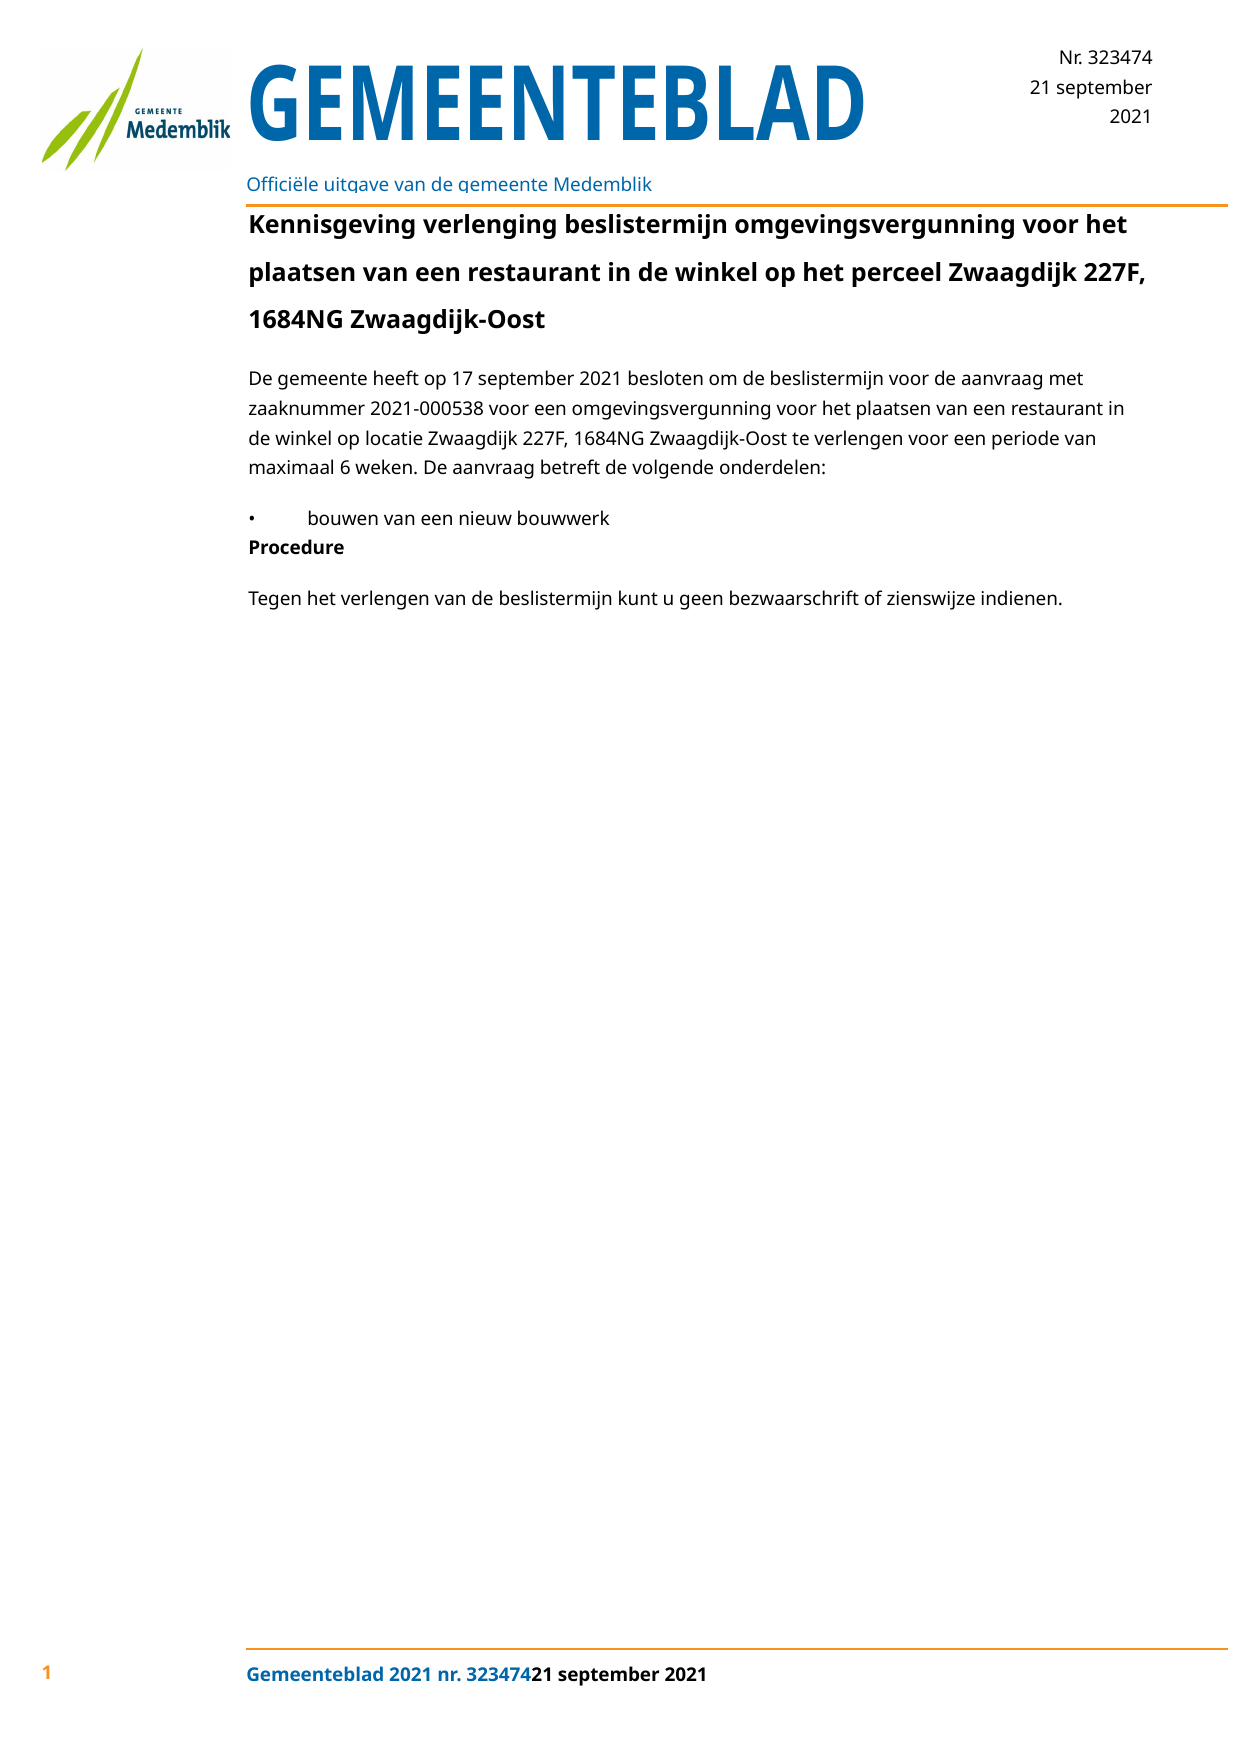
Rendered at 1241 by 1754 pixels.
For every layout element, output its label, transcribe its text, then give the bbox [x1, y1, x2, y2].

list bouwen van een nieuw bouwwerk [248, 505, 1152, 530]
text Kennisgeving verlenging beslistermijn omgevingsvergunning voor het plaatsen van een restaurant in de winkel op het perceel Zwaagdijk 227F, 1684NG Zwaagdijk-Oost [248, 207, 1152, 336]
text Procedure [248, 534, 1152, 560]
text De gemeente heeft op 17 september 2021 besloten om de beslistermijn voor de aanvraag met zaaknummer 2021-000538 voor een omgevingsvergunning voor het plaatsen van een restaurant in de winkel op locatie Zwaagdijk 227F, 1684NG Zwaagdijk-Oost te verlengen voor een periode van maximaal 6 weken. De aanvraag betreft de volgende onderdelen: [248, 366, 1152, 480]
text Tegen het verlengen van de beslistermijn kunt u geen bezwaarschrift of zienswijze indienen. [248, 585, 1152, 610]
picture [41, 47, 231, 172]
